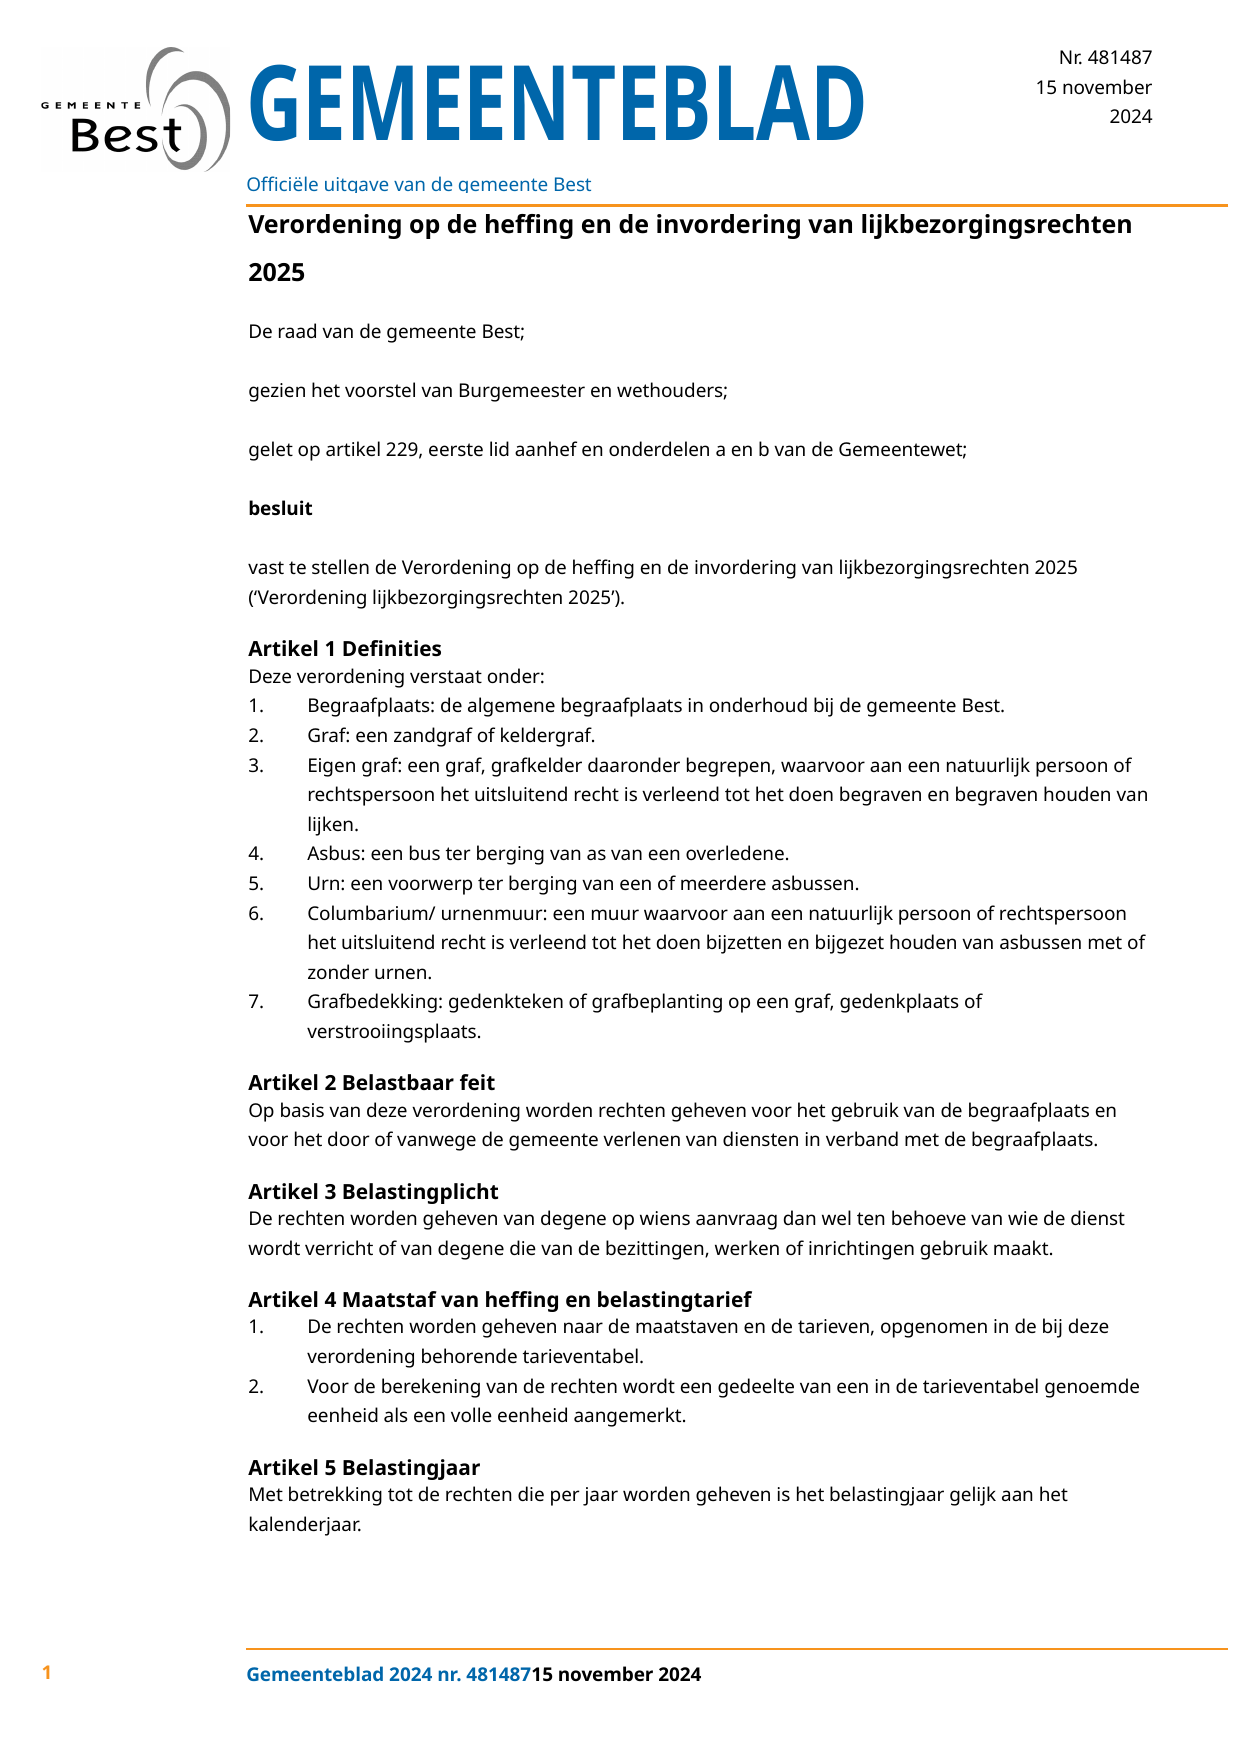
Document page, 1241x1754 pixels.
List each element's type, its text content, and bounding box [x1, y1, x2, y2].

list Urn: een voorwerp ter berging van een of meerdere asbussen. [248, 870, 1152, 896]
text Deze verordening verstaat onder: [248, 663, 1152, 689]
text Artikel 3 Belastingplicht [248, 1177, 1152, 1205]
text besluit [248, 495, 1152, 521]
text Artikel 2 Belastbaar feit [248, 1068, 1152, 1097]
text gezien het voorstel van Burgemeester en wethouders; [248, 377, 1152, 403]
text Verordening op de heffing en de invordering van lijkbezorgingsrechten 2025 [248, 207, 1152, 288]
list De rechten worden geheven naar de maatstaven en de tarieven, opgenomen in de bij deze verordening behorende tarieventabel. [248, 1314, 1152, 1369]
text Artikel 1 Definities [248, 634, 1152, 663]
list Grafbedekking: gedenkteken of grafbeplanting op een graf, gedenkplaats of verstrooiingsplaats. [248, 988, 1152, 1044]
text gelet op artikel 229, eerste lid aanhef en onderdelen a en b van de Gemeentewet; [248, 436, 1152, 462]
text Artikel 4 Maatstaf van heffing en belastingtarief [248, 1285, 1152, 1314]
text Op basis van deze verordening worden rechten geheven voor het gebruik van de begraafplaats en voor het door of vanwege de gemeente verlenen van diensten in verband met de begraafplaats. [248, 1097, 1152, 1152]
text vast te stellen de Verordening op de heffing en de invordering van lijkbezorgingsrechten 2025 (‘Verordening lijkbezorgingsrechten 2025’). [248, 554, 1152, 610]
list Columbarium/ urnenmuur: een muur waarvoor aan een natuurlijk persoon of rechtspersoon het uitsluitend recht is verleend tot het doen bijzetten en bijgezet houden van asbussen met of zonder urnen. [248, 900, 1152, 984]
list Begraafplaats: de algemene begraafplaats in onderhoud bij de gemeente Best. [248, 693, 1152, 718]
text Artikel 5 Belastingjaar [248, 1453, 1152, 1481]
list Graf: een zandgraf of keldergraf. [248, 722, 1152, 748]
list Voor de berekening van de rechten wordt een gedeelte van een in de tarieventabel genoemde eenheid als een volle eenheid aangemerkt. [248, 1373, 1152, 1428]
list Asbus: een bus ter berging van as van een overledene. [248, 841, 1152, 866]
text Met betrekking tot de rechten die per jaar worden geheven is het belastingjaar gelijk aan het kalenderjaar. [248, 1481, 1152, 1537]
text De rechten worden geheven van degene op wiens aanvraag dan wel ten behoeve van wie de dienst wordt verricht of van degene die van de bezittingen, werken of inrichtingen gebruik maakt. [248, 1205, 1152, 1261]
list Eigen graf: een graf, grafkelder daaronder begrepen, waarvoor aan een natuurlijk persoon of rechtspersoon het uitsluitend recht is verleend tot het doen begraven en begraven houden van lijken. [248, 752, 1152, 837]
picture [41, 47, 231, 172]
text De raad van de gemeente Best; [248, 318, 1152, 344]
